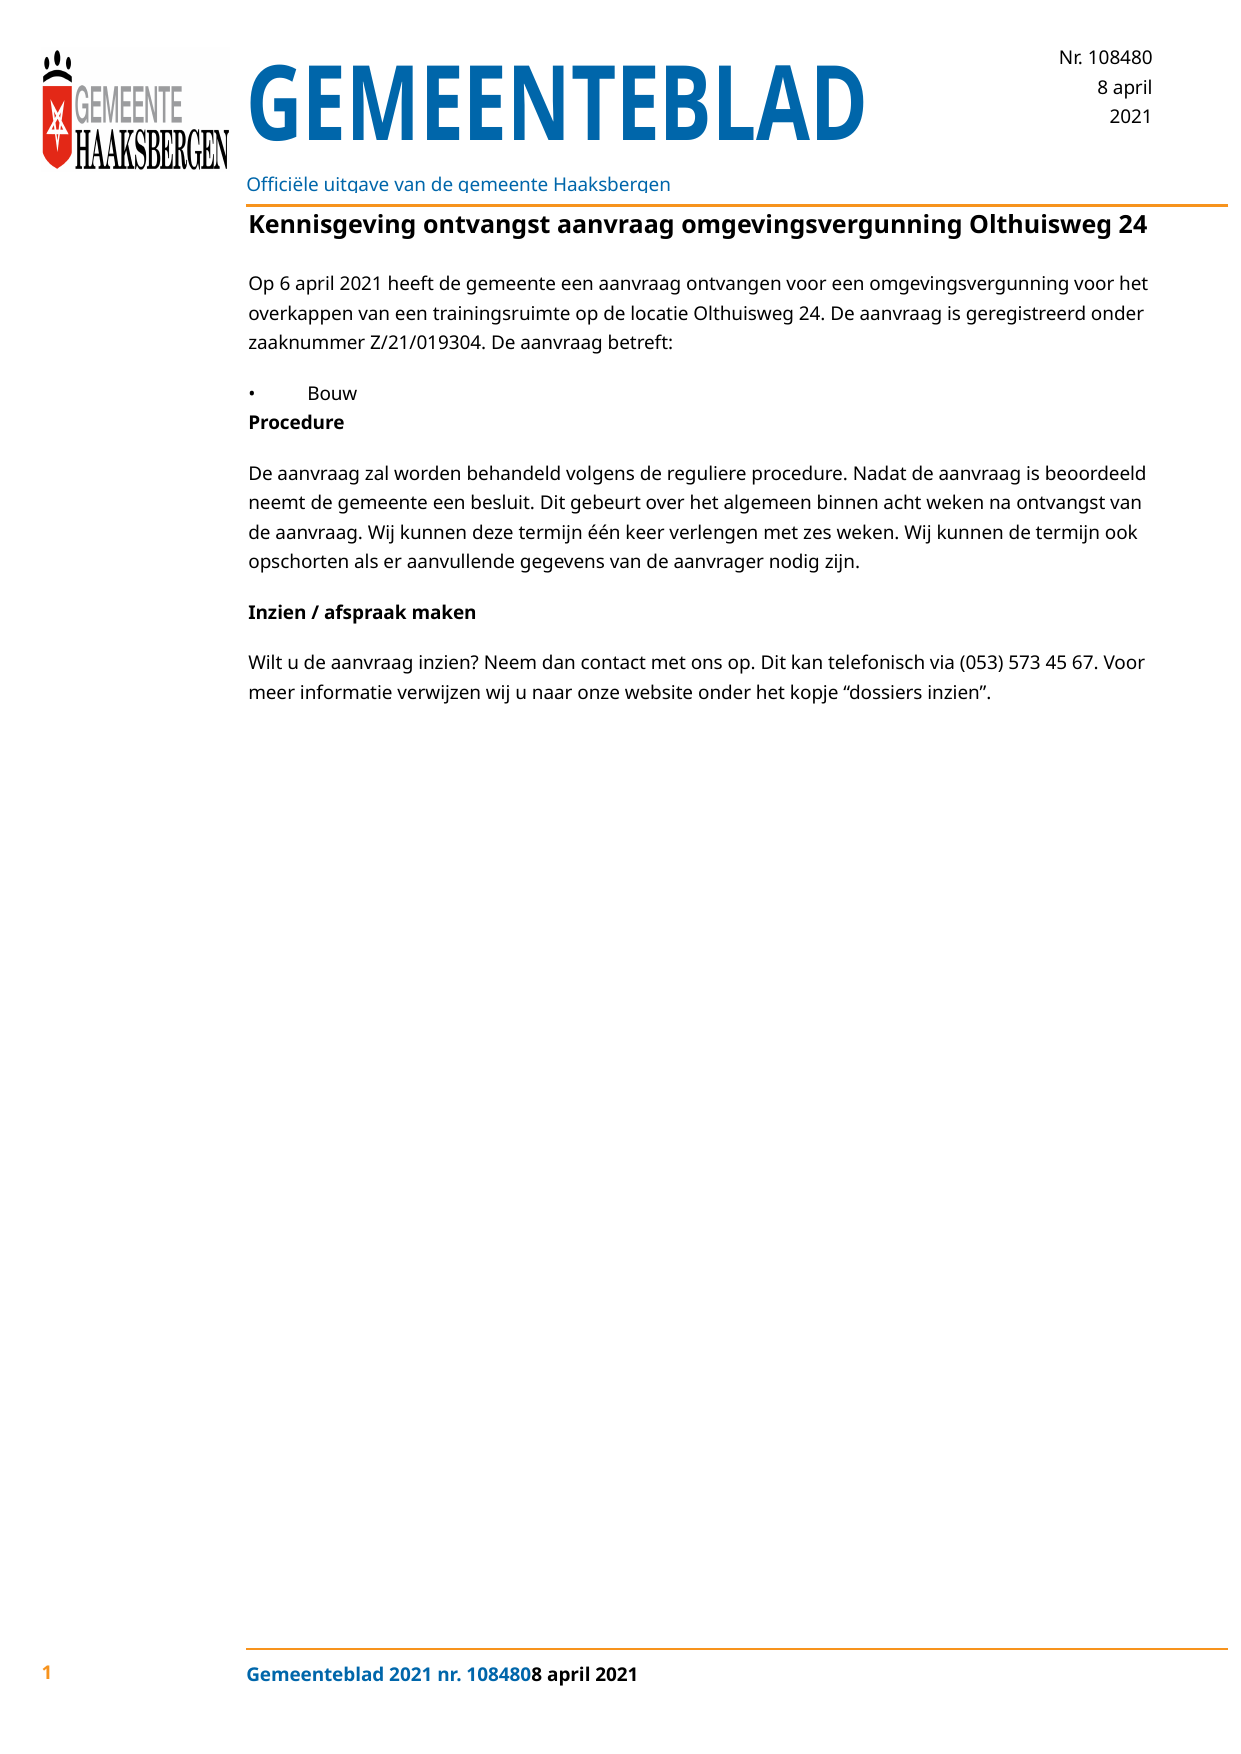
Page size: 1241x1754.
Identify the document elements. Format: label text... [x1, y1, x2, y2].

text Procedure [248, 409, 1152, 435]
text Wilt u de aanvraag inzien? Neem dan contact met ons op. Dit kan telefonisch via (053) 573 45 67. Voor meer informatie verwijzen wij u naar onze website onder het kopje “dossiers inzien”. [248, 649, 1152, 705]
text Kennisgeving ontvangst aanvraag omgevingsvergunning Olthuisweg 24 [248, 207, 1152, 241]
text De aanvraag zal worden behandeld volgens de reguliere procedure. Nadat de aanvraag is beoordeeld neemt de gemeente een besluit. Dit gebeurt over het algemeen binnen acht weken na ontvangst van de aanvraag. Wij kunnen deze termijn één keer verlengen met zes weken. Wij kunnen de termijn ook opschorten als er aanvullende gegevens van de aanvrager nodig zijn. [248, 460, 1152, 574]
text Inzien / afspraak maken [248, 599, 1152, 625]
picture [41, 47, 231, 172]
text Op 6 april 2021 heeft de gemeente een aanvraag ontvangen voor een omgevingsvergunning voor het overkappen van een trainingsruimte op de locatie Olthuisweg 24. De aanvraag is geregistreerd onder zaaknummer Z/21/019304. De aanvraag betreft: [248, 270, 1152, 355]
list Bouw [248, 380, 1152, 406]
